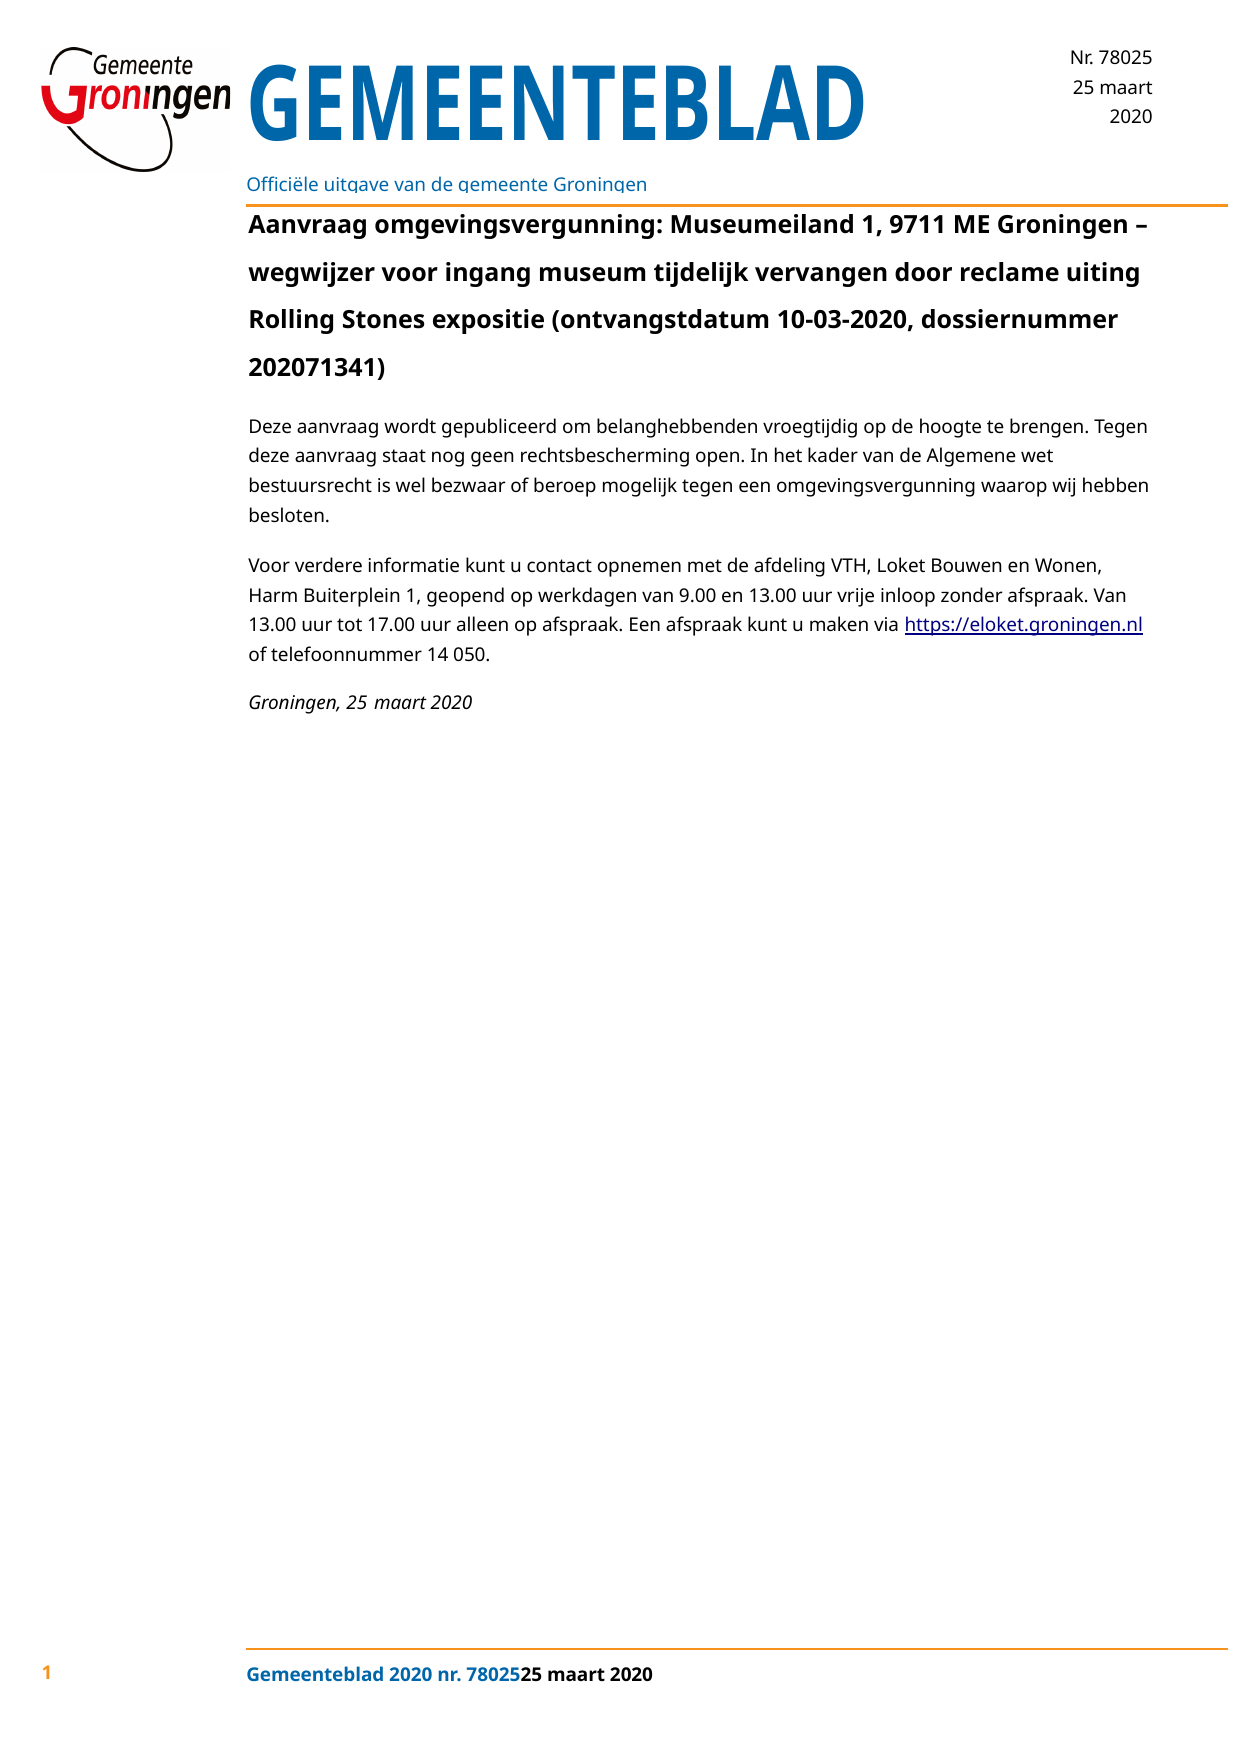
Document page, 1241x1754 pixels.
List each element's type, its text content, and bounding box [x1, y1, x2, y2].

text Voor verdere informatie kunt u contact opnemen met de afdeling VTH, Loket Bouwen en Wonen, Harm Buiterplein 1, geopend op werkdagen van 9.00 en 13.00 uur vrije inloop zonder afspraak. Van 13.00 uur tot 17.00 uur alleen op afspraak. Een afspraak kunt u maken via https://eloket.groningen.nl of telefoonnummer 14 050. [248, 552, 1152, 667]
text Deze aanvraag wordt gepubliceerd om belanghebbenden vroegtijdig op de hoogte te brengen. Tegen deze aanvraag staat nog geen rechtsbescherming open. In het kader van de Algemene wet bestuursrecht is wel bezwaar of beroep mogelijk tegen een omgevingsvergunning waarop wij hebben besloten. [248, 413, 1152, 528]
text Groningen, 25 maart 2020 [248, 689, 1152, 714]
text Aanvraag omgevingsvergunning: Museumeiland 1, 9711 ME Groningen – wegwijzer voor ingang museum tijdelijk vervangen door reclame uiting Rolling Stones expositie (ontvangstdatum 10-03-2020, dossiernummer 202071341) [248, 207, 1152, 384]
picture [41, 47, 231, 172]
